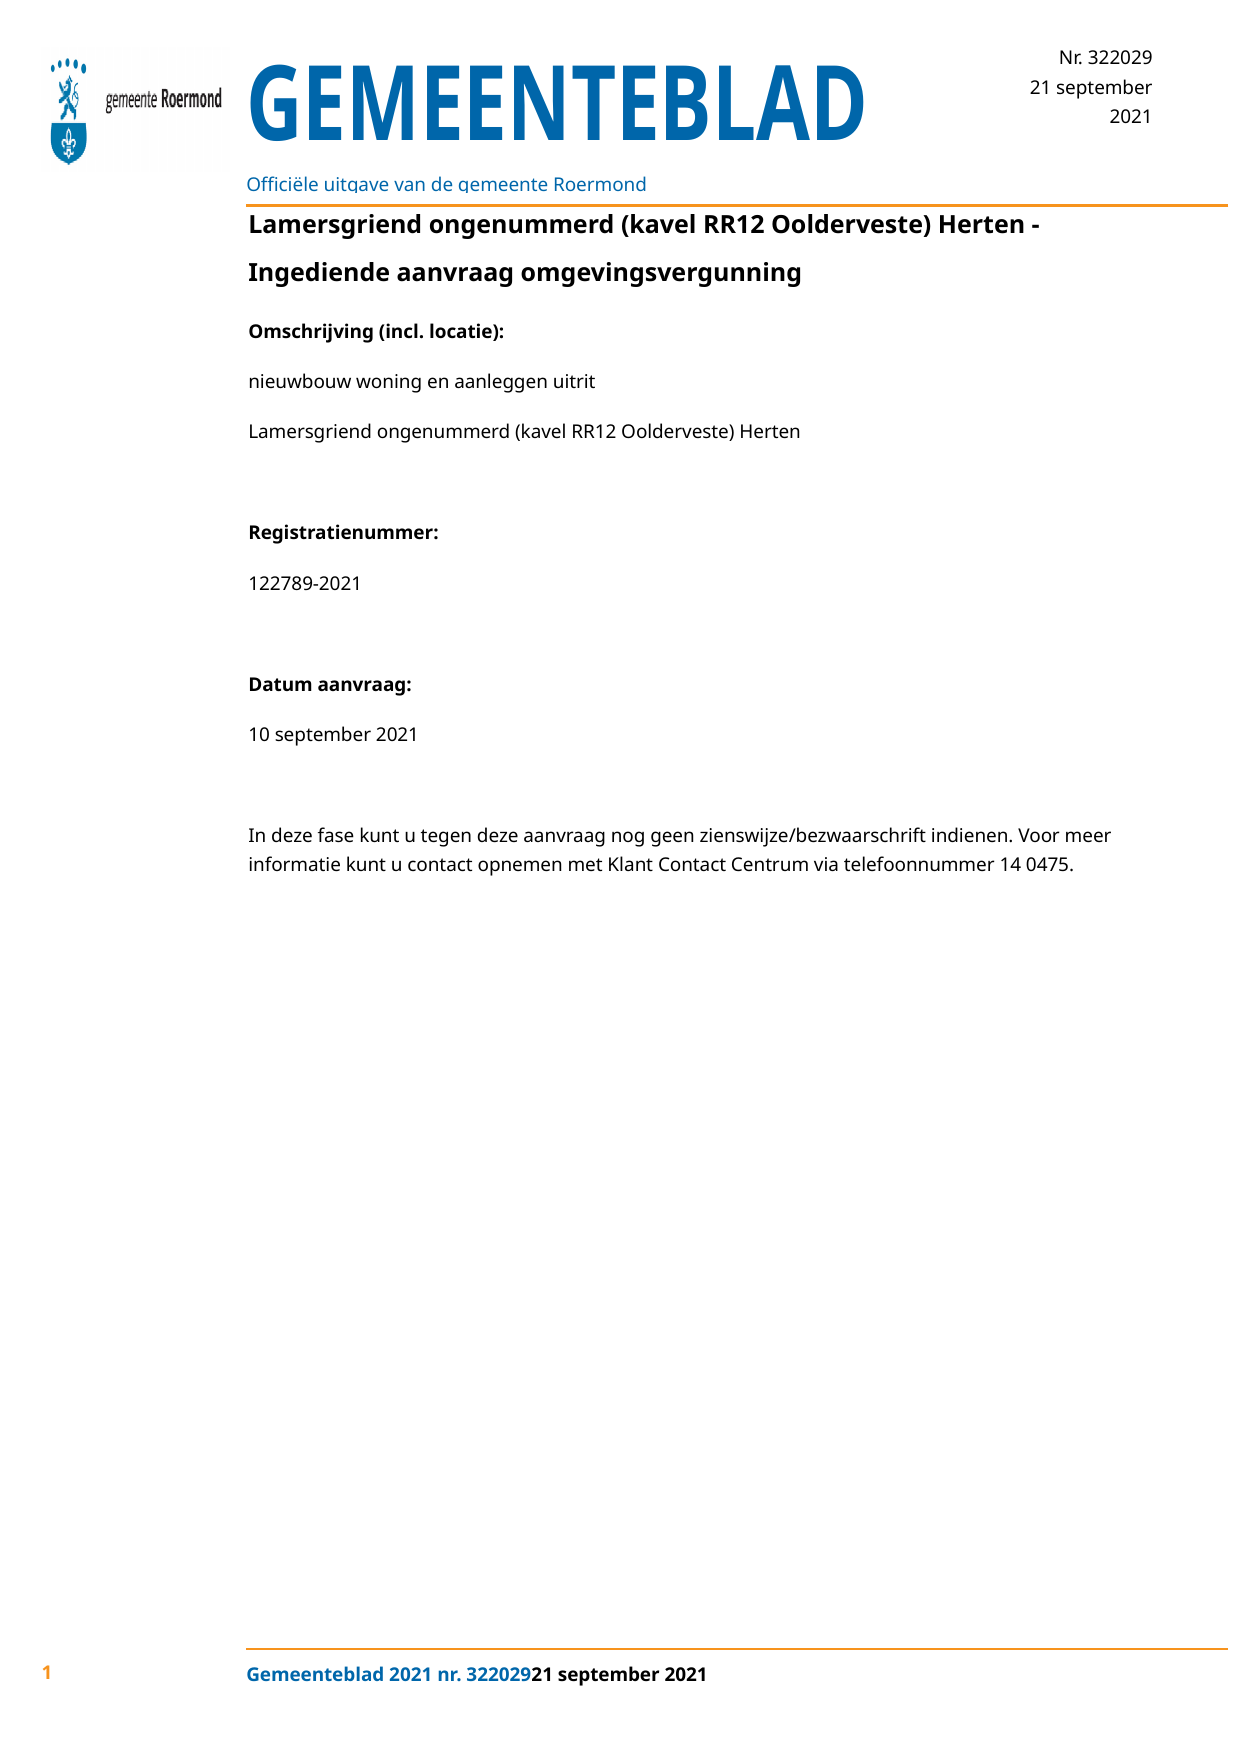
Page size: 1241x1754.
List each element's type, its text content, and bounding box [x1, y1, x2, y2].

text Registratienummer: [248, 519, 1152, 545]
text 10 september 2021 [248, 721, 1152, 747]
text Datum aanvraag: [248, 671, 1152, 697]
picture [41, 47, 231, 172]
text nieuwbouw woning en aanleggen uitrit [248, 368, 1152, 394]
text In deze fase kunt u tegen deze aanvraag nog geen zienswijze/bezwaarschrift indienen. Voor meer informatie kunt u contact opnemen met Klant Contact Centrum via telefoonnummer 14 0475. [248, 822, 1152, 877]
text 122789-2021 [248, 570, 1152, 596]
text Lamersgriend ongenummerd (kavel RR12 Oolderveste) Herten [248, 419, 1152, 444]
text Omschrijving (incl. locatie): [248, 318, 1152, 344]
text Lamersgriend ongenummerd (kavel RR12 Oolderveste) Herten - Ingediende aanvraag omgevingsvergunning [248, 207, 1152, 288]
